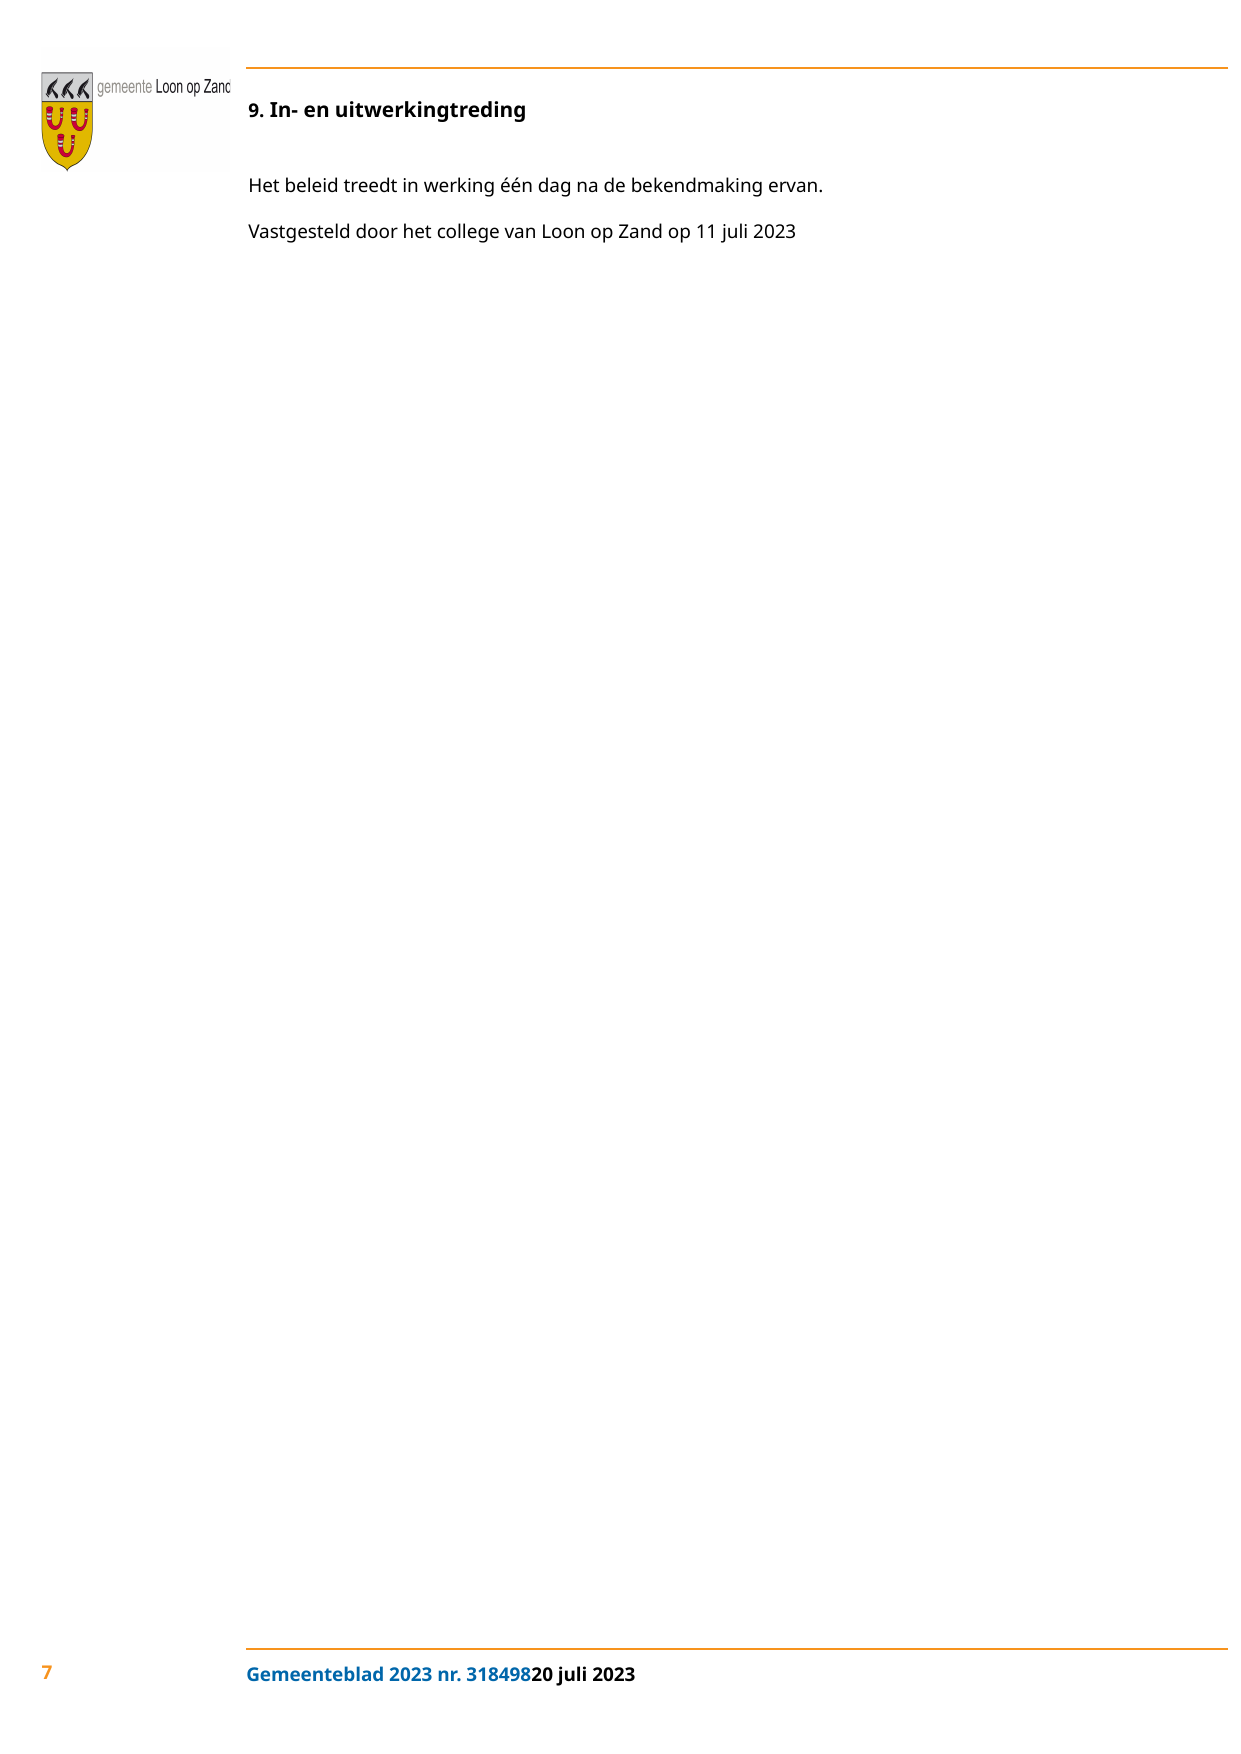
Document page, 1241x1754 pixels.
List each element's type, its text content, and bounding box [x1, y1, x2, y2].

text Het beleid treedt in werking één dag na de bekendmaking ervan. [248, 172, 1152, 198]
text Vastgesteld door het college van Loon op Zand op 11 juli 2023 [248, 218, 1152, 244]
picture [41, 47, 231, 172]
text 9. In- en uitwerkingtreding [248, 95, 1152, 123]
